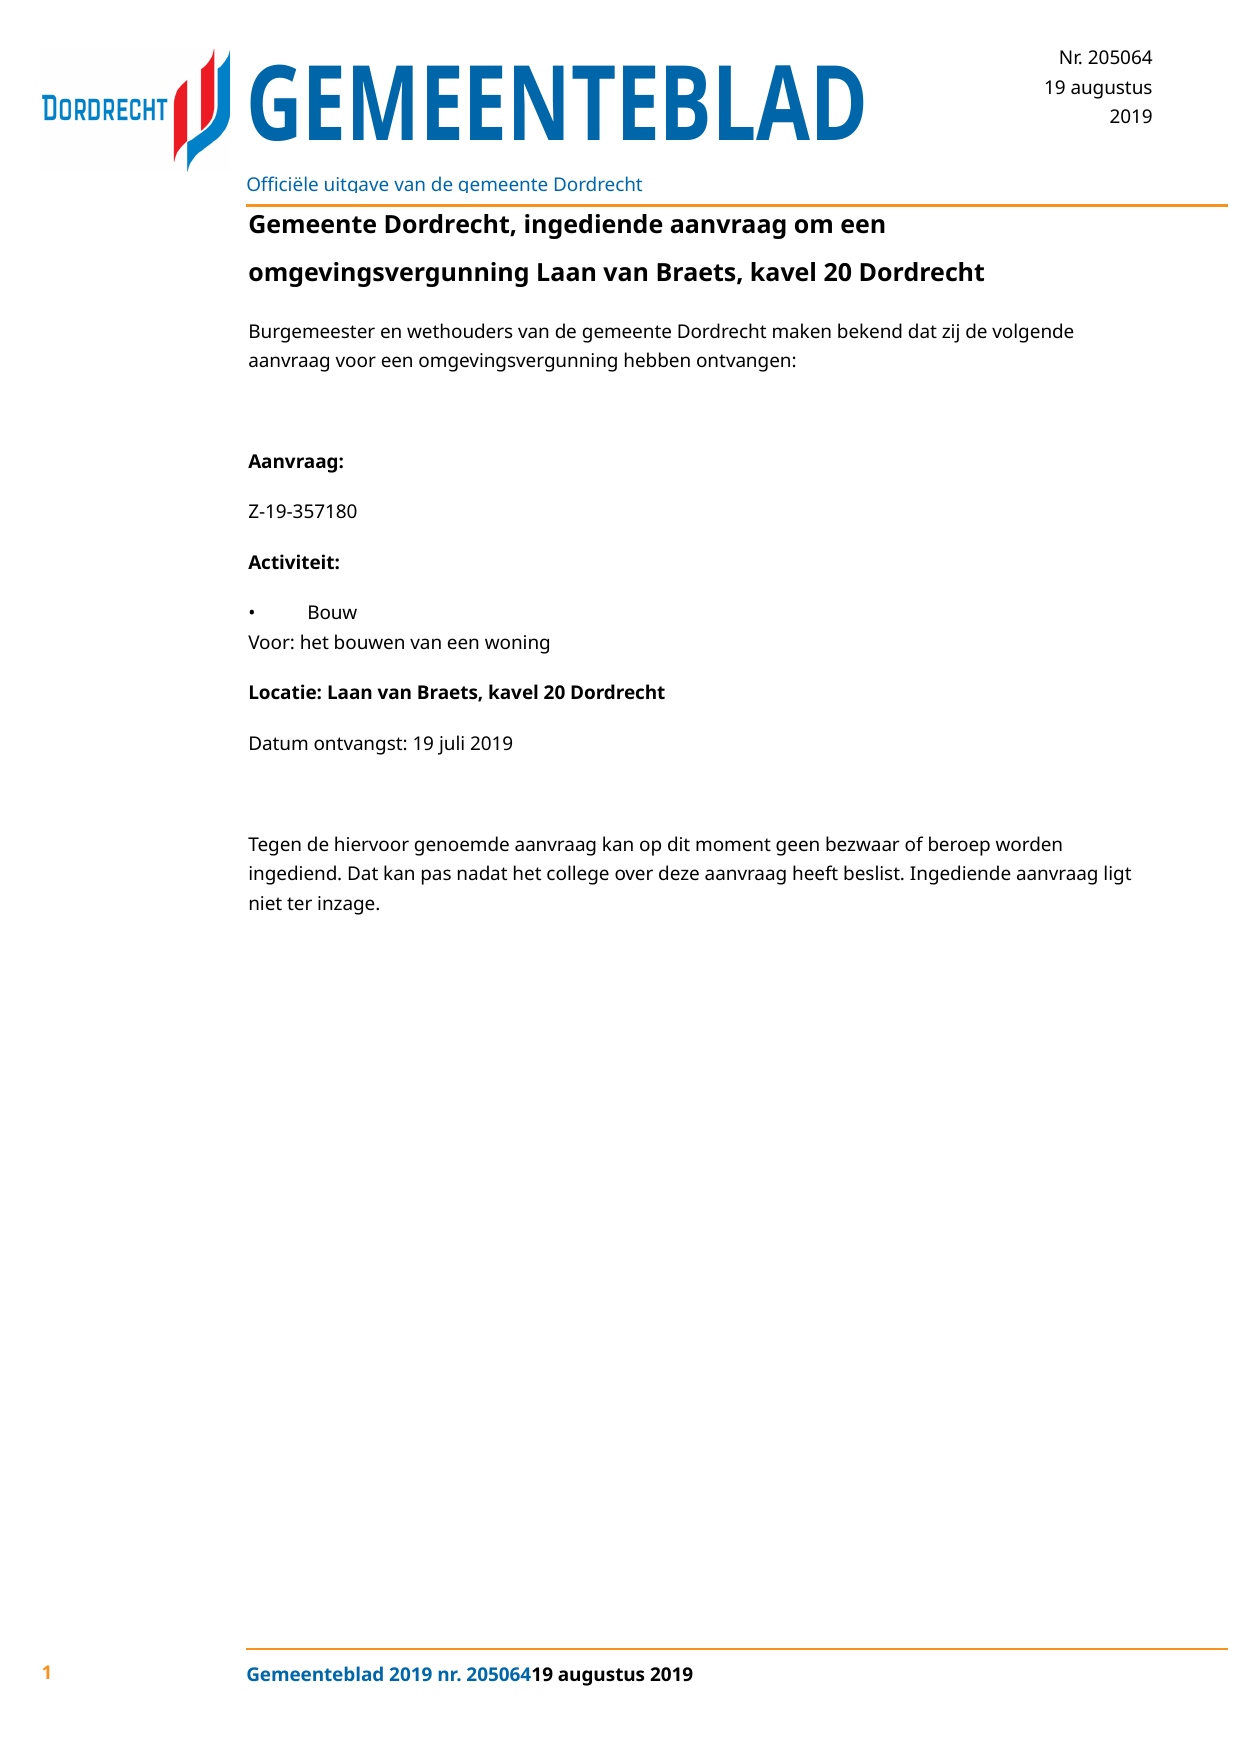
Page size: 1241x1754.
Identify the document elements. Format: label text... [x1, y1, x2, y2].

text Activiteit: [248, 549, 1152, 575]
picture [41, 47, 231, 172]
text Locatie: Laan van Braets, kavel 20 Dordrecht [248, 679, 1152, 705]
text Z-19-357180 [248, 499, 1152, 524]
text Voor: het bouwen van een woning [248, 629, 1152, 655]
text Burgemeester en wethouders van de gemeente Dordrecht maken bekend dat zij de volgende aanvraag voor een omgevingsvergunning hebben ontvangen: [248, 318, 1152, 373]
text Aanvraag: [248, 448, 1152, 474]
text Datum ontvangst: 19 juli 2019 [248, 730, 1152, 756]
text Tegen de hiervoor genoemde aanvraag kan op dit moment geen bezwaar of beroep worden ingediend. Dat kan pas nadat het college over deze aanvraag heeft beslist. Ingediende aanvraag ligt niet ter inzage. [248, 831, 1152, 916]
text Gemeente Dordrecht, ingediende aanvraag om een omgevingsvergunning Laan van Braets, kavel 20 Dordrecht [248, 207, 1152, 288]
list Bouw [248, 599, 1152, 625]
